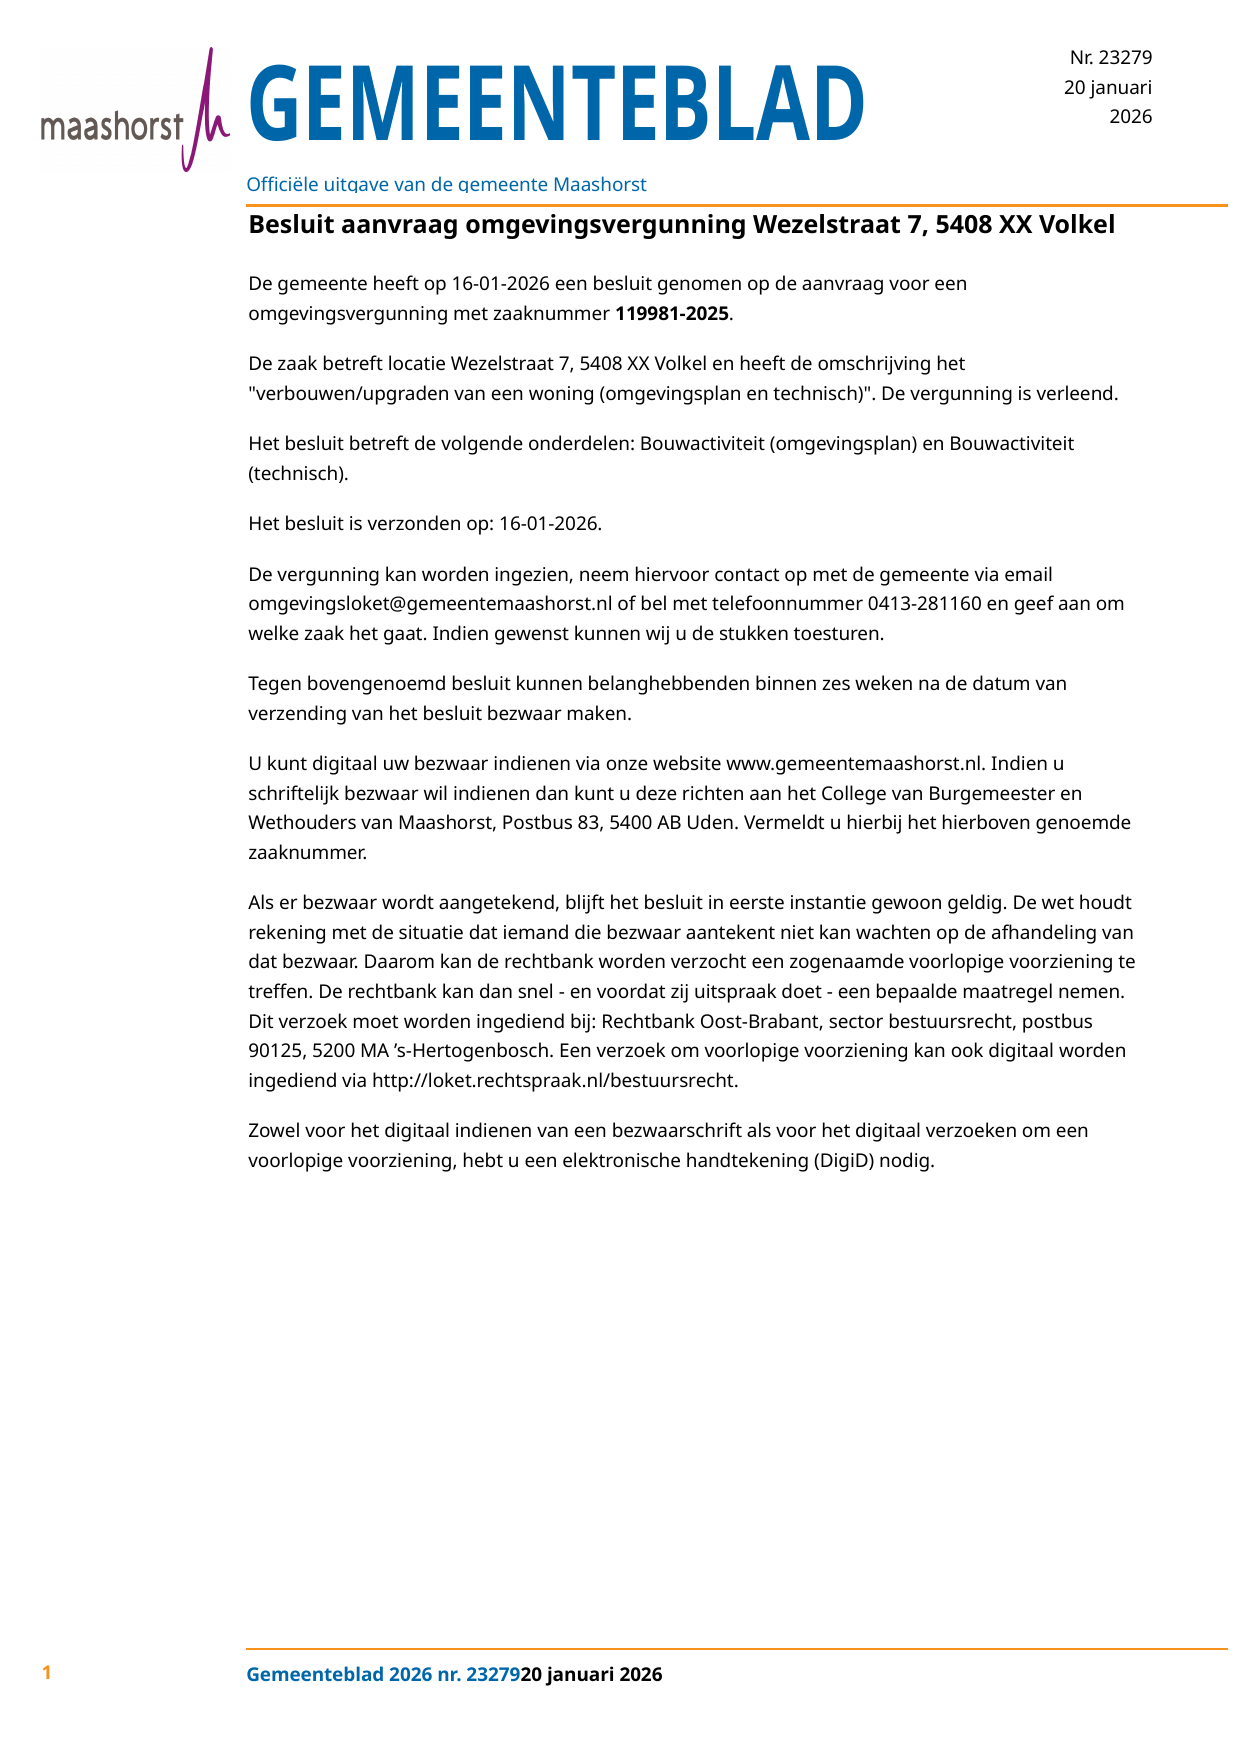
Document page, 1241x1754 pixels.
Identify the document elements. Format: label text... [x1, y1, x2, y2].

text De gemeente heeft op 16-01-2026 een besluit genomen op de aanvraag voor een omgevingsvergunning met zaaknummer 119981-2025. [248, 270, 1152, 326]
text Tegen bovengenoemd besluit kunnen belanghebbenden binnen zes weken na de datum van verzending van het besluit bezwaar maken. [248, 670, 1152, 726]
picture [41, 47, 231, 172]
text De zaak betreft locatie Wezelstraat 7, 5408 XX Volkel en heeft de omschrijving het "verbouwen/upgraden van een woning (omgevingsplan en technisch)". De vergunning is verleend. [248, 350, 1152, 406]
text De vergunning kan worden ingezien, neem hiervoor contact op met de gemeente via email omgevingsloket@gemeentemaashorst.nl of bel met telefoonnummer 0413-281160 en geef aan om welke zaak het gaat. Indien gewenst kunnen wij u de stukken toesturen. [248, 561, 1152, 646]
text Het besluit betreft de volgende onderdelen: Bouwactiviteit (omgevingsplan) en Bouwactiviteit (technisch). [248, 430, 1152, 486]
text Zowel voor het digitaal indienen van een bezwaarschrift als voor het digitaal verzoeken om een voorlopige voorziening, hebt u een elektronische handtekening (DigiD) nodig. [248, 1117, 1152, 1173]
text Besluit aanvraag omgevingsvergunning Wezelstraat 7, 5408 XX Volkel [248, 207, 1152, 241]
text Als er bezwaar wordt aangetekend, blijft het besluit in eerste instantie gewoon geldig. De wet houdt rekening met de situatie dat iemand die bezwaar aantekent niet kan wachten op de afhandeling van dat bezwaar. Daarom kan de rechtbank worden verzocht een zogenaamde voorlopige voorziening te treffen. De rechtbank kan dan snel - en voordat zij uitspraak doet - een bepaalde maatregel nemen. Dit verzoek moet worden ingediend bij: Rechtbank Oost-Brabant, sector bestuursrecht, postbus 90125, 5200 MA ’s-Hertogenbosch. Een verzoek om voorlopige voorziening kan ook digitaal worden ingediend via http://loket.rechtspraak.nl/bestuursrecht. [248, 889, 1152, 1093]
text U kunt digitaal uw bezwaar indienen via onze website www.gemeentemaashorst.nl. Indien u schriftelijk bezwaar wil indienen dan kunt u deze richten aan het College van Burgemeester en Wethouders van Maashorst, Postbus 83, 5400 AB Uden. Vermeldt u hierbij het hierboven genoemde zaaknummer. [248, 750, 1152, 865]
text Het besluit is verzonden op: 16-01-2026. [248, 510, 1152, 536]
